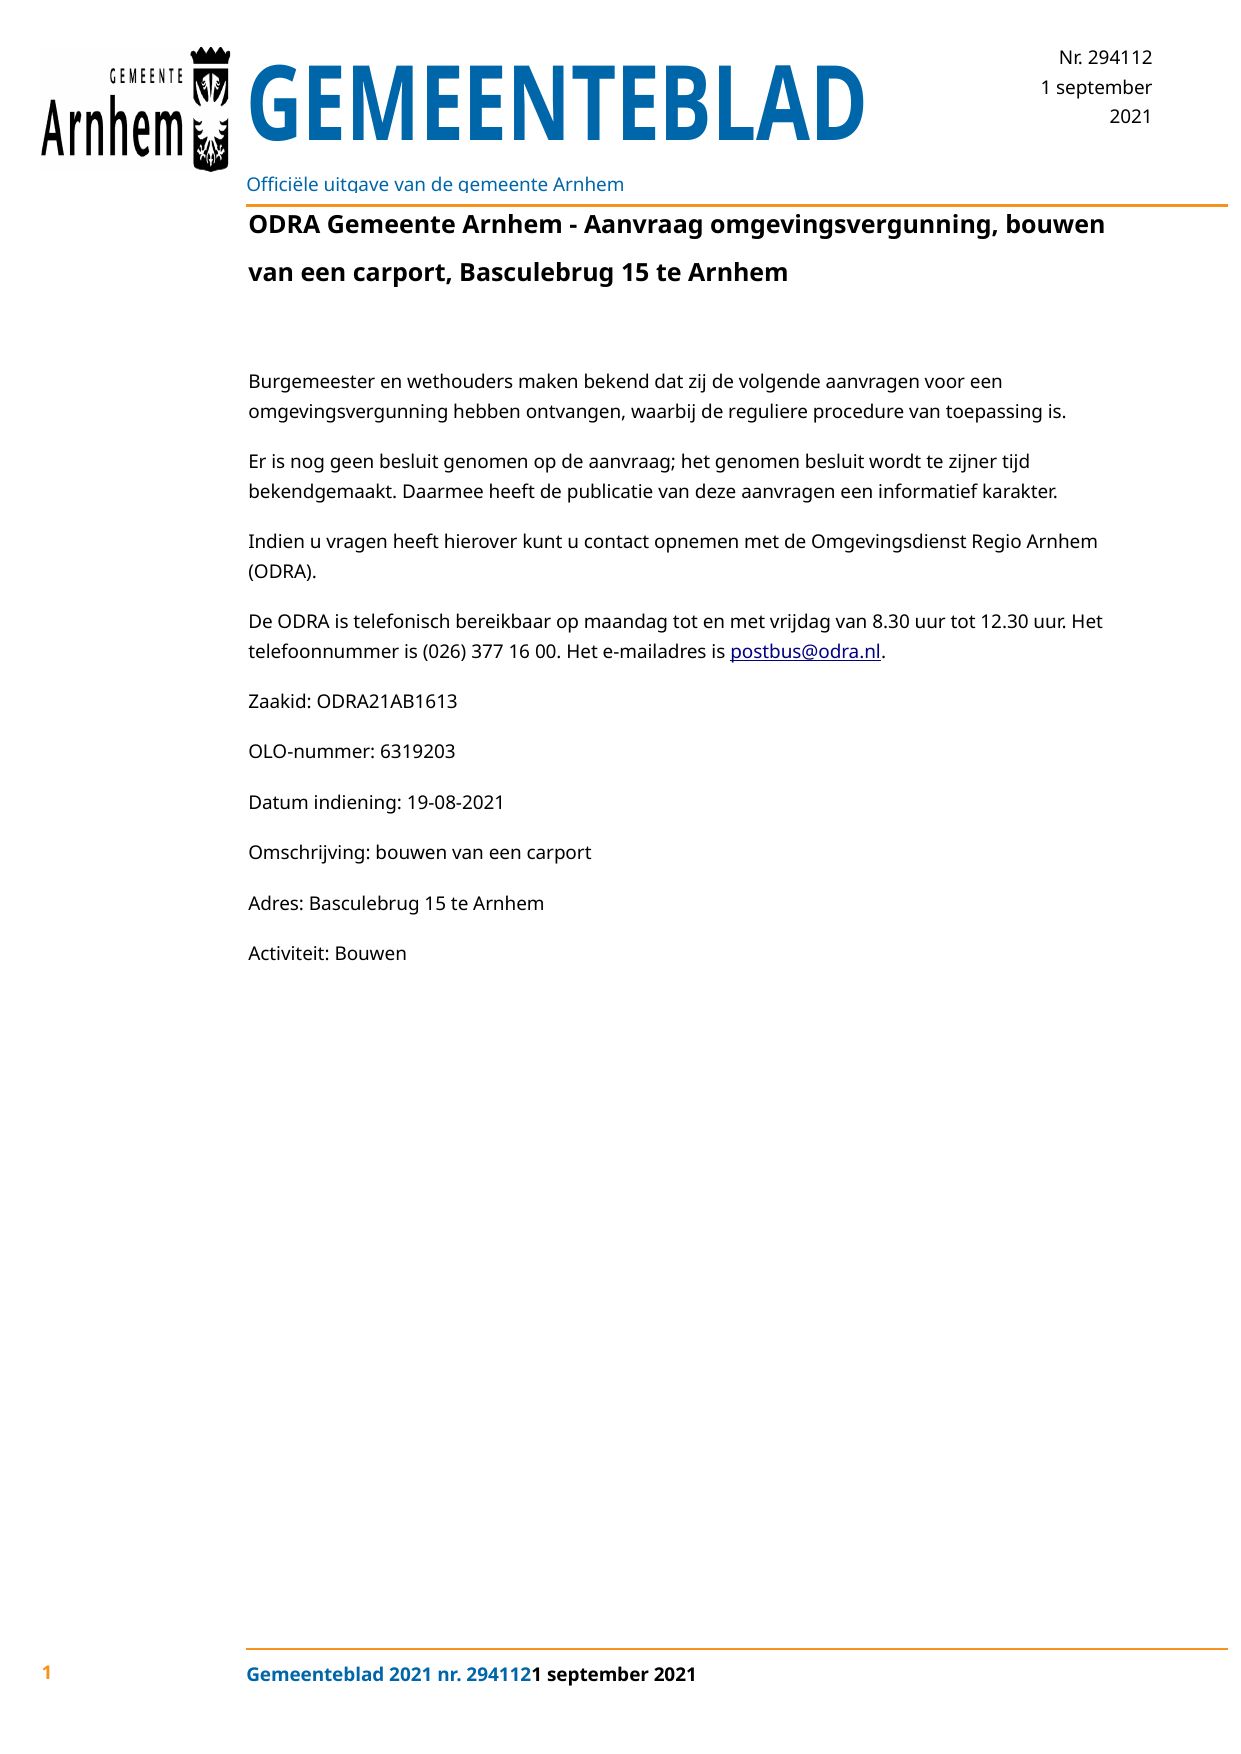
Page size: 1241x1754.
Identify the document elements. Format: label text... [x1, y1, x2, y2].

text Indien u vragen heeft hierover kunt u contact opnemen met de Omgevingsdienst Regio Arnhem (ODRA). [248, 528, 1152, 584]
text De ODRA is telefonisch bereikbaar op maandag tot en met vrijdag van 8.30 uur tot 12.30 uur. Het telefoonnummer is (026) 377 16 00. Het e-mailadres is postbus@odra.nl. [248, 608, 1152, 664]
text Adres: Basculebrug 15 te Arnhem [248, 890, 1152, 916]
text OLO-nummer: 6319203 [248, 739, 1152, 764]
text Burgemeester en wethouders maken bekend dat zij de volgende aanvragen voor een omgevingsvergunning hebben ontvangen, waarbij de reguliere procedure van toepassing is. [248, 368, 1152, 424]
text Activiteit: Bouwen [248, 940, 1152, 966]
text Zaakid: ODRA21AB1613 [248, 688, 1152, 714]
text Er is nog geen besluit genomen op de aanvraag; het genomen besluit wordt te zijner tijd bekendgemaakt. Daarmee heeft de publicatie van deze aanvragen een informatief karakter. [248, 448, 1152, 504]
text Omschrijving: bouwen van een carport [248, 839, 1152, 865]
picture [41, 47, 231, 172]
text ODRA Gemeente Arnhem - Aanvraag omgevingsvergunning, bouwen van een carport, Basculebrug 15 te Arnhem [248, 207, 1152, 288]
text Datum indiening: 19-08-2021 [248, 789, 1152, 815]
